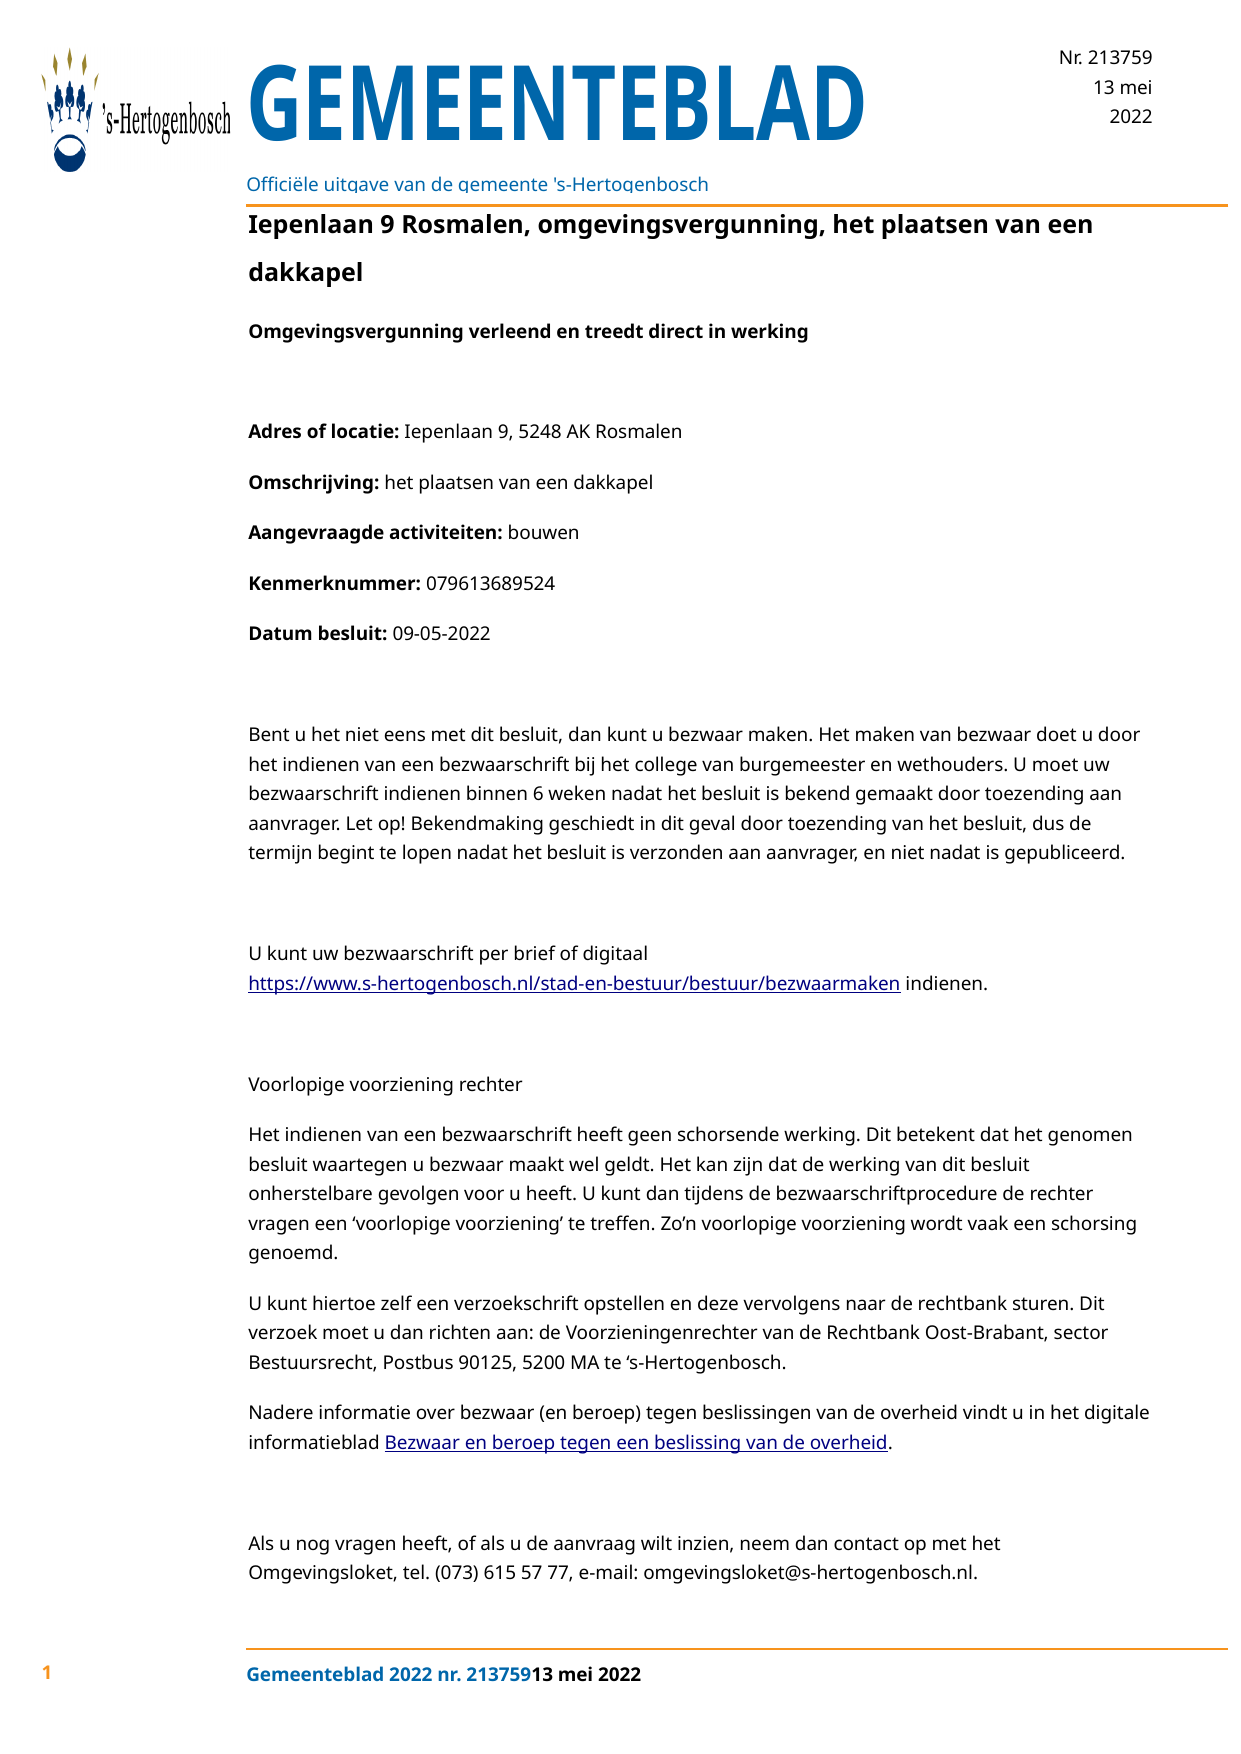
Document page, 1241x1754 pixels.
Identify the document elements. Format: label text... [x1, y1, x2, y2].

text Datum besluit: 09-05-2022 [248, 620, 1152, 646]
text Aangevraagde activiteiten: bouwen [248, 519, 1152, 545]
text Adres of locatie: Iepenlaan 9, 5248 AK Rosmalen [248, 419, 1152, 444]
text Omschrijving: het plaatsen van een dakkapel [248, 469, 1152, 495]
text Het indienen van een bezwaarschrift heeft geen schorsende werking. Dit betekent dat het genomen besluit waartegen u bezwaar maakt wel geldt. Het kan zijn dat de werking van dit besluit onherstelbare gevolgen voor u heeft. U kunt dan tijdens de bezwaarschriftprocedure de rechter vragen een ‘voorlopige voorziening’ te treffen. Zo’n voorlopige voorziening wordt vaak een schorsing genoemd. [248, 1121, 1152, 1265]
picture [41, 47, 231, 172]
text Omgevingsvergunning verleend en treedt direct in werking [248, 318, 1152, 344]
text Bent u het niet eens met dit besluit, dan kunt u bezwaar maken. Het maken van bezwaar doet u door het indienen van een bezwaarschrift bij het college van burgemeester en wethouders. U moet uw bezwaarschrift indienen binnen 6 weken nadat het besluit is bekend gemaakt door toezending aan aanvrager. Let op! Bekendmaking geschiedt in dit geval door toezending van het besluit, dus de termijn begint te lopen nadat het besluit is verzonden aan aanvrager, en niet nadat is gepubliceerd. [248, 721, 1152, 865]
text U kunt uw bezwaarschrift per brief of digitaal https://www.s-hertogenbosch.nl/stad-en-bestuur/bestuur/bezwaarmaken indienen. [248, 940, 1152, 996]
text Iepenlaan 9 Rosmalen, omgevingsvergunning, het plaatsen van een dakkapel [248, 207, 1152, 288]
text Kenmerknummer: 079613689524 [248, 570, 1152, 596]
text Nadere informatie over bezwaar (en beroep) tegen beslissingen van de overheid vindt u in het digitale informatieblad Bezwaar en beroep tegen een beslissing van de overheid. [248, 1399, 1152, 1455]
text U kunt hiertoe zelf een verzoekschrift opstellen en deze vervolgens naar de rechtbank sturen. Dit verzoek moet u dan richten aan: de Voorzieningenrechter van de Rechtbank Oost-Brabant, sector Bestuursrecht, Postbus 90125, 5200 MA te ‘s-Hertogenbosch. [248, 1290, 1152, 1375]
text Als u nog vragen heeft, of als u de aanvraag wilt inzien, neem dan contact op met het Omgevingsloket, tel. (073) 615 57 77, e-mail: omgevingsloket@s-hertogenbosch.nl. [248, 1530, 1152, 1585]
text Voorlopige voorziening rechter [248, 1071, 1152, 1097]
